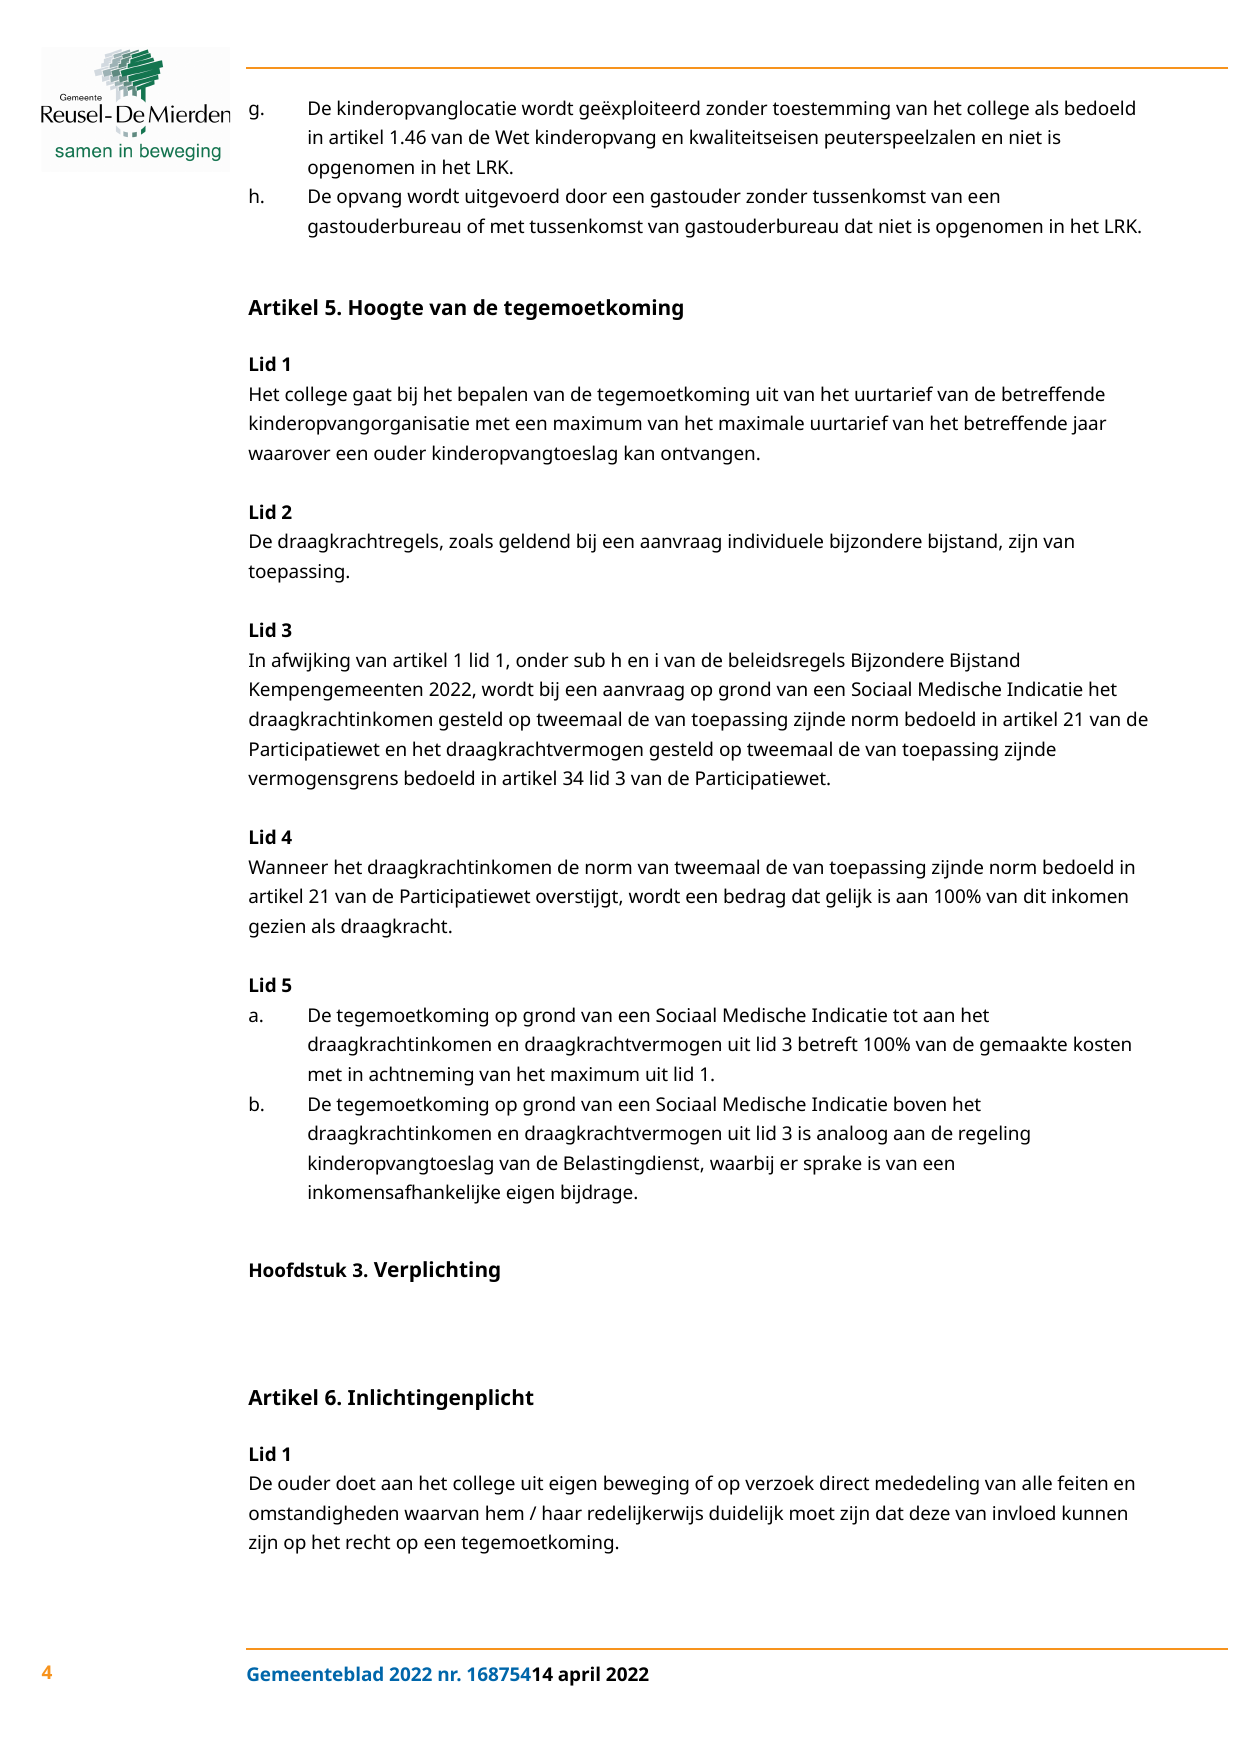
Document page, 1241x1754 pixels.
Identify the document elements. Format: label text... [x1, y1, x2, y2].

text Het college gaat bij het bepalen van de tegemoetkoming uit van het uurtarief van de betreffende kinderopvangorganisatie met een maximum van het maximale uurtarief van het betreffende jaar waarover een ouder kinderopvangtoeslag kan ontvangen. [248, 381, 1152, 466]
text De draagkrachtregels, zoals geldend bij een aanvraag individuele bijzondere bijstand, zijn van toepassing. [248, 529, 1152, 584]
text Lid 1 [248, 1441, 1152, 1467]
list De tegemoetkoming op grond van een Sociaal Medische Indicatie tot aan het draagkrachtinkomen en draagkrachtvermogen uit lid 3 betreft 100% van de gemaakte kosten met in achtneming van het maximum uit lid 1. [248, 1002, 1152, 1087]
picture [41, 47, 231, 172]
text Lid 5 [248, 972, 1152, 998]
list De tegemoetkoming op grond van een Sociaal Medische Indicatie boven het draagkrachtinkomen en draagkrachtvermogen uit lid 3 is analoog aan de regeling kinderopvangtoeslag van de Belastingdienst, waarbij er sprake is van een inkomensafhankelijke eigen bijdrage. [248, 1091, 1152, 1205]
text Lid 3 [248, 617, 1152, 643]
text Artikel 6. Inlichtingenplicht [248, 1383, 1152, 1411]
list De kinderopvanglocatie wordt geëxploiteerd zonder toestemming van het college als bedoeld in artikel 1.46 van de Wet kinderopvang en kwaliteitseisen peuterspeelzalen en niet is opgenomen in het LRK. [248, 95, 1152, 180]
text Wanneer het draagkrachtinkomen de norm van tweemaal de van toepassing zijnde norm bedoeld in artikel 21 van de Participatiewet overstijgt, wordt een bedrag dat gelijk is aan 100% van dit inkomen gezien als draagkracht. [248, 854, 1152, 939]
text Hoofdstuk 3. Verplichting [248, 1255, 1152, 1283]
text Artikel 5. Hoogte van de tegemoetkoming [248, 293, 1152, 322]
text Lid 4 [248, 824, 1152, 850]
text Lid 1 [248, 351, 1152, 377]
text Lid 2 [248, 499, 1152, 525]
list De opvang wordt uitgevoerd door een gastouder zonder tussenkomst van een gastouderbureau of met tussenkomst van gastouderbureau dat niet is opgenomen in het LRK. [248, 183, 1152, 239]
text In afwijking van artikel 1 lid 1, onder sub h en i van de beleidsregels Bijzondere Bijstand Kempengemeenten 2022, wordt bij een aanvraag op grond van een Sociaal Medische Indicatie het draagkrachtinkomen gesteld op tweemaal de van toepassing zijnde norm bedoeld in artikel 21 van de Participatiewet en het draagkrachtvermogen gesteld op tweemaal de van toepassing zijnde vermogensgrens bedoeld in artikel 34 lid 3 van de Participatiewet. [248, 647, 1152, 791]
text De ouder doet aan het college uit eigen beweging of op verzoek direct mededeling van alle feiten en omstandigheden waarvan hem / haar redelijkerwijs duidelijk moet zijn dat deze van invloed kunnen zijn op het recht op een tegemoetkoming. [248, 1470, 1152, 1555]
